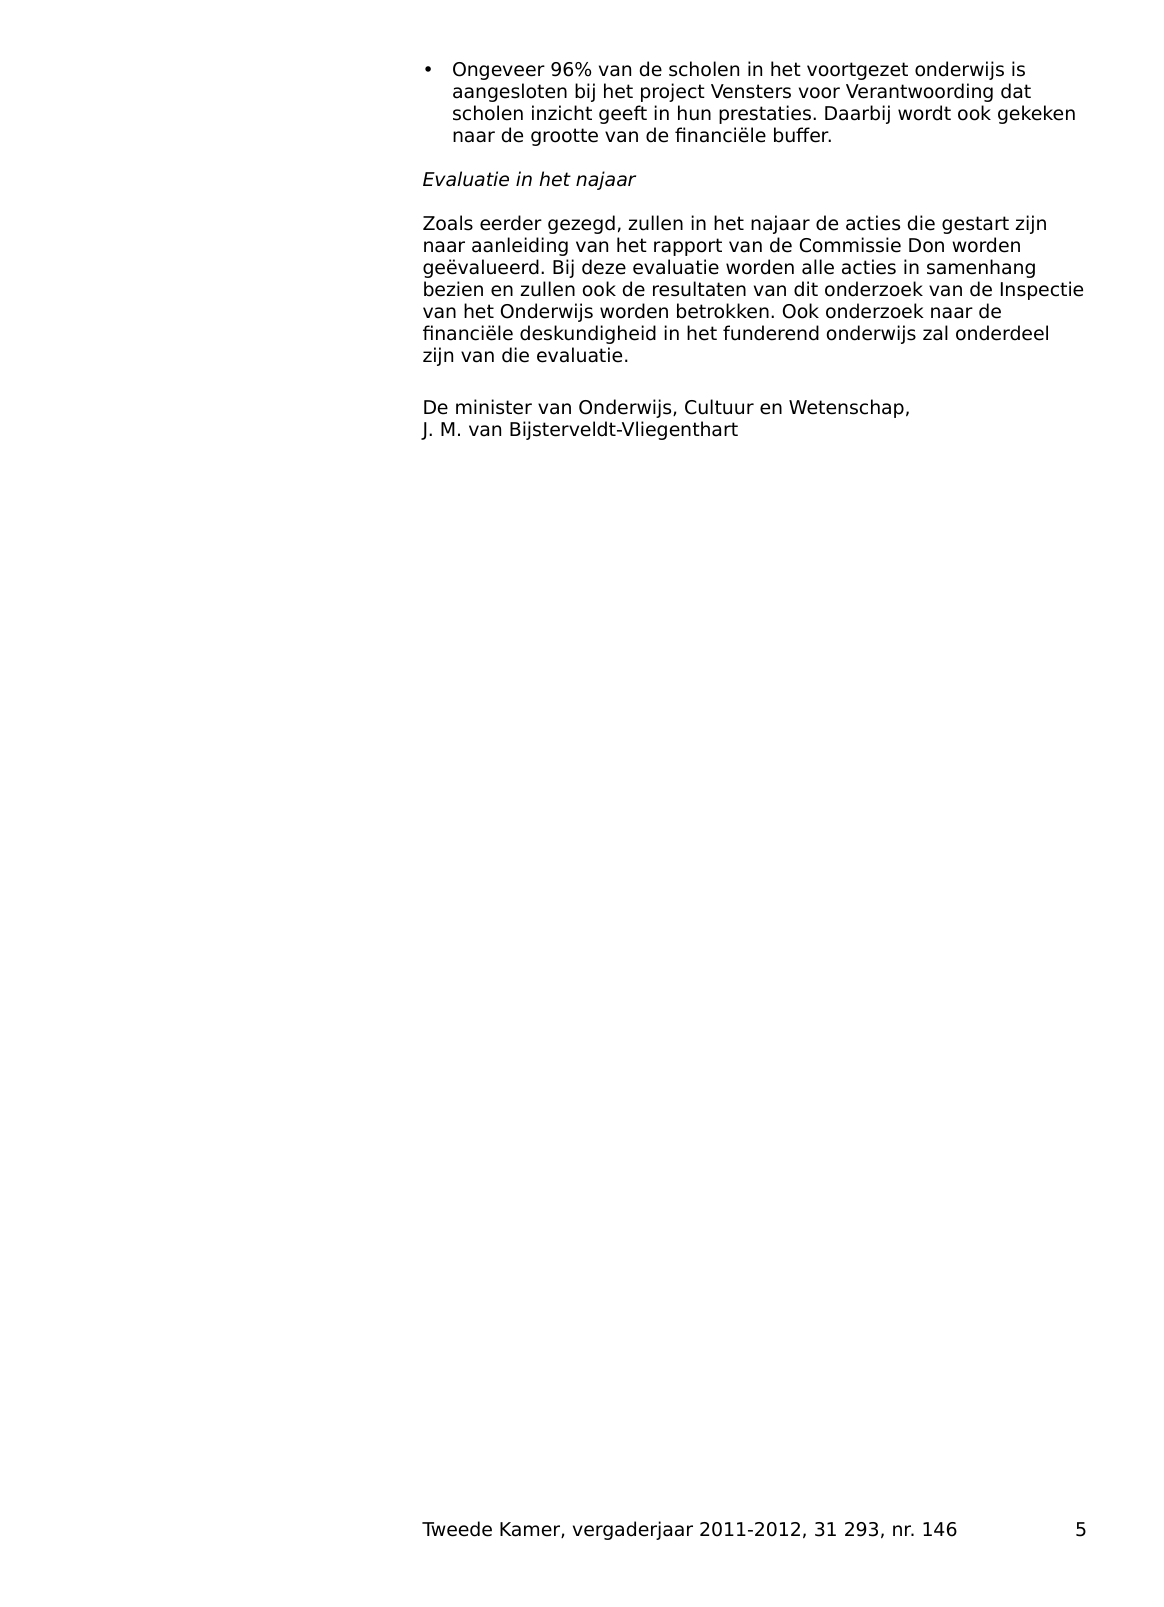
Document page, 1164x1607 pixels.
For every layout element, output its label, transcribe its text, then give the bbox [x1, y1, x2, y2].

text De minister van Onderwijs, Cultuur en Wetenschap, J. M. van Bijsterveldt-Vliegenthart [422, 397, 1087, 441]
subtitle Evaluatie in het najaar [422, 169, 1087, 191]
text Zoals eerder gezegd, zullen in het najaar de acties die gestart zijn naar aanleiding van het rapport van de Commissie Don worden geëvalueerd. Bij deze evaluatie worden alle acties in samenhang bezien en zullen ook de resultaten van dit onderzoek van de Inspectie van het Onderwijs worden betrokken. Ook onderzoek naar de financiële deskundigheid in het funderend onderwijs zal onderdeel zijn van die evaluatie. [422, 213, 1087, 367]
text • Ongeveer 96% van de scholen in het voortgezet onderwijs is aangesloten bij het project Vensters voor Verantwoording dat scholen inzicht geeft in hun prestaties. Daarbij wordt ook gekeken naar de grootte van de financiële buffer. [422, 59, 1087, 147]
